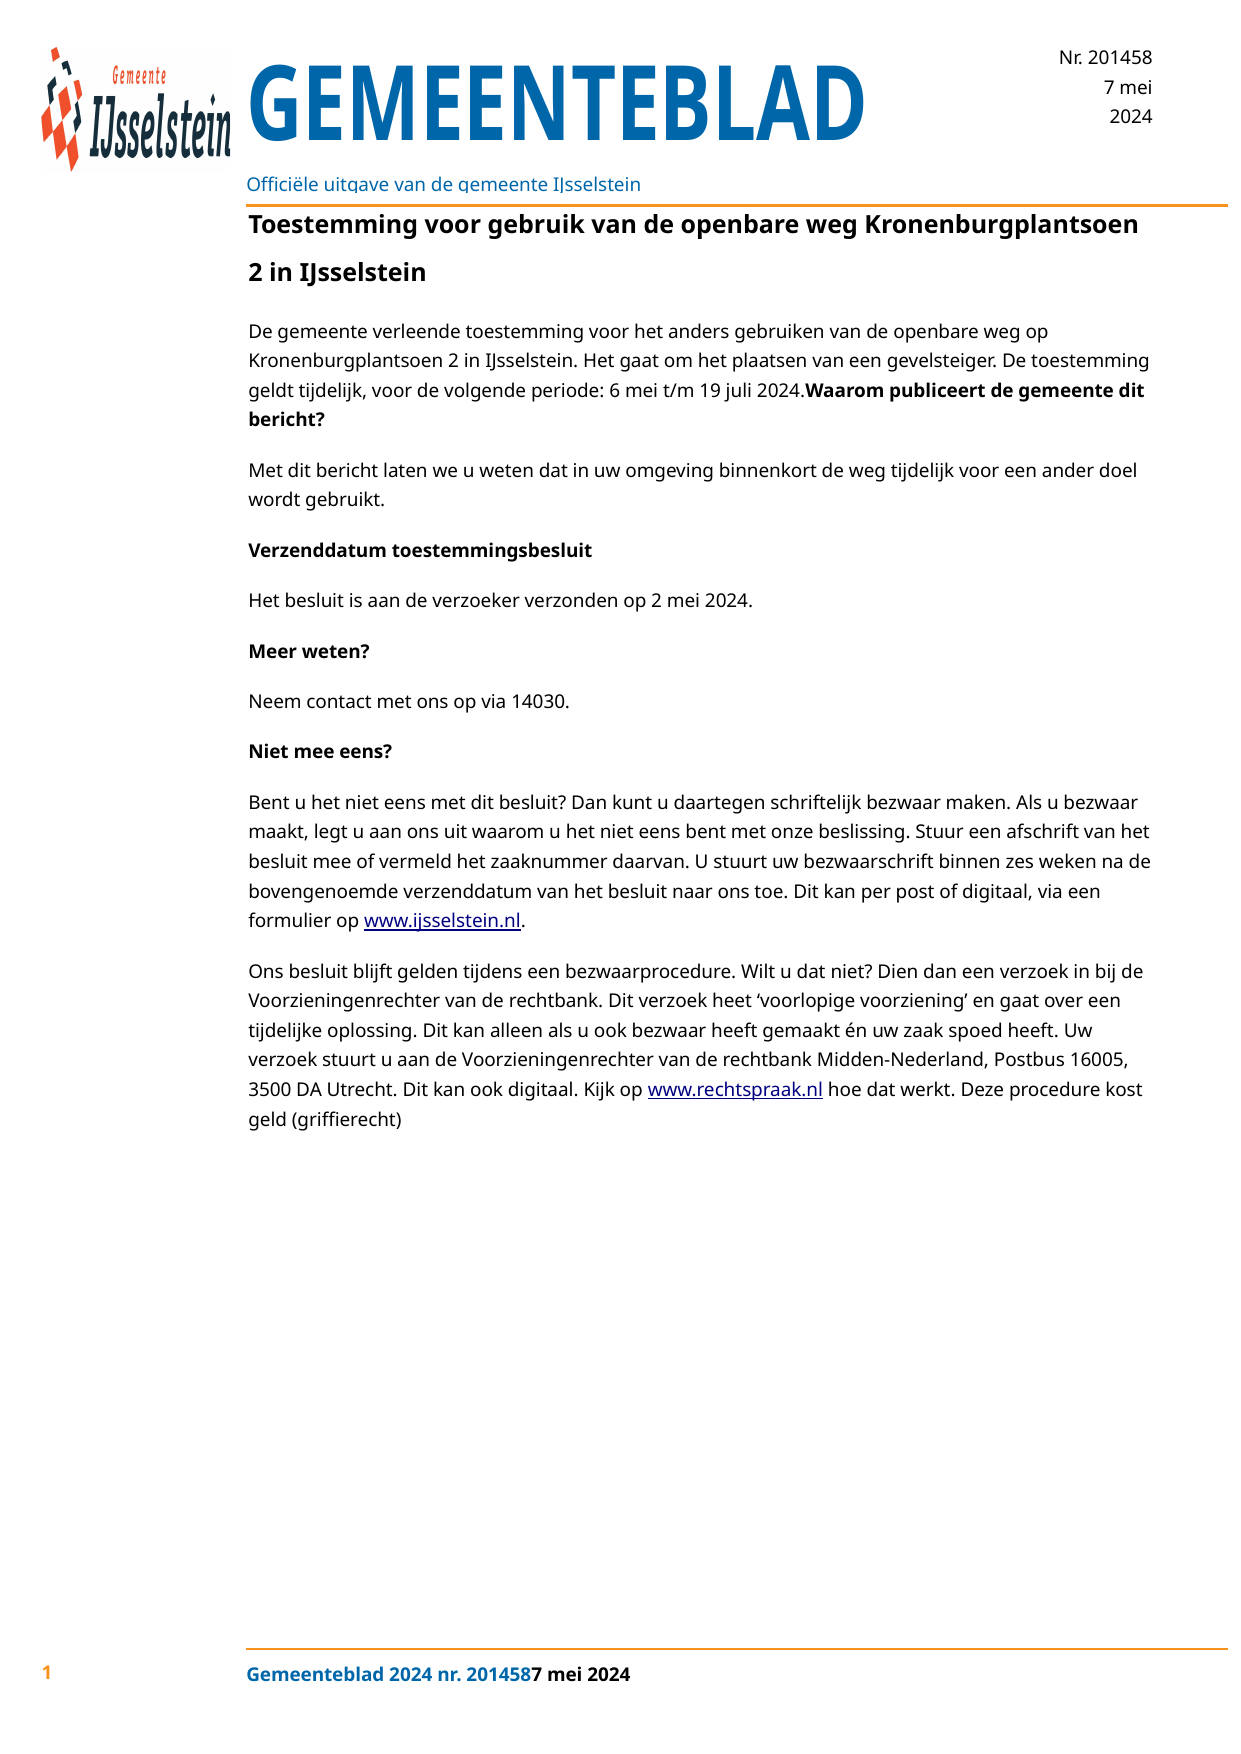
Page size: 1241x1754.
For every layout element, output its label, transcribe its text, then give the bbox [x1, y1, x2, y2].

text Bent u het niet eens met dit besluit? Dan kunt u daartegen schriftelijk bezwaar maken. Als u bezwaar maakt, legt u aan ons uit waarom u het niet eens bent met onze beslissing. Stuur een afschrift van het besluit mee of vermeld het zaaknummer daarvan. U stuurt uw bezwaarschrift binnen zes weken na de bovengenoemde verzenddatum van het besluit naar ons toe. Dit kan per post of digitaal, via een formulier op www.ijsselstein.nl. [248, 789, 1152, 933]
text Het besluit is aan de verzoeker verzonden op 2 mei 2024. [248, 587, 1152, 613]
text Meer weten? [248, 638, 1152, 664]
text Verzenddatum toestemmingsbesluit [248, 537, 1152, 563]
text Niet mee eens? [248, 739, 1152, 764]
picture [41, 47, 231, 172]
text Met dit bericht laten we u weten dat in uw omgeving binnenkort de weg tijdelijk voor een ander doel wordt gebruikt. [248, 457, 1152, 512]
text Ons besluit blijft gelden tijdens een bezwaarprocedure. Wilt u dat niet? Dien dan een verzoek in bij de Voorzieningenrechter van de rechtbank. Dit verzoek heet ‘voorlopige voorziening’ en gaat over een tijdelijke oplossing. Dit kan alleen als u ook bezwaar heeft gemaakt én uw zaak spoed heeft. Uw verzoek stuurt u aan de Voorzieningenrechter van de rechtbank Midden-Nederland, Postbus 16005, 3500 DA Utrecht. Dit kan ook digitaal. Kijk op www.rechtspraak.nl hoe dat werkt. Deze procedure kost geld (griffierecht) [248, 958, 1152, 1132]
text Neem contact met ons op via 14030. [248, 688, 1152, 714]
text De gemeente verleende toestemming voor het anders gebruiken van de openbare weg op Kronenburgplantsoen 2 in IJsselstein. Het gaat om het plaatsen van een gevelsteiger. De toestemming geldt tijdelijk, voor de volgende periode: 6 mei t/m 19 juli 2024.Waarom publiceert de gemeente dit bericht? [248, 318, 1152, 432]
text Toestemming voor gebruik van de openbare weg Kronenburgplantsoen 2 in IJsselstein [248, 207, 1152, 288]
